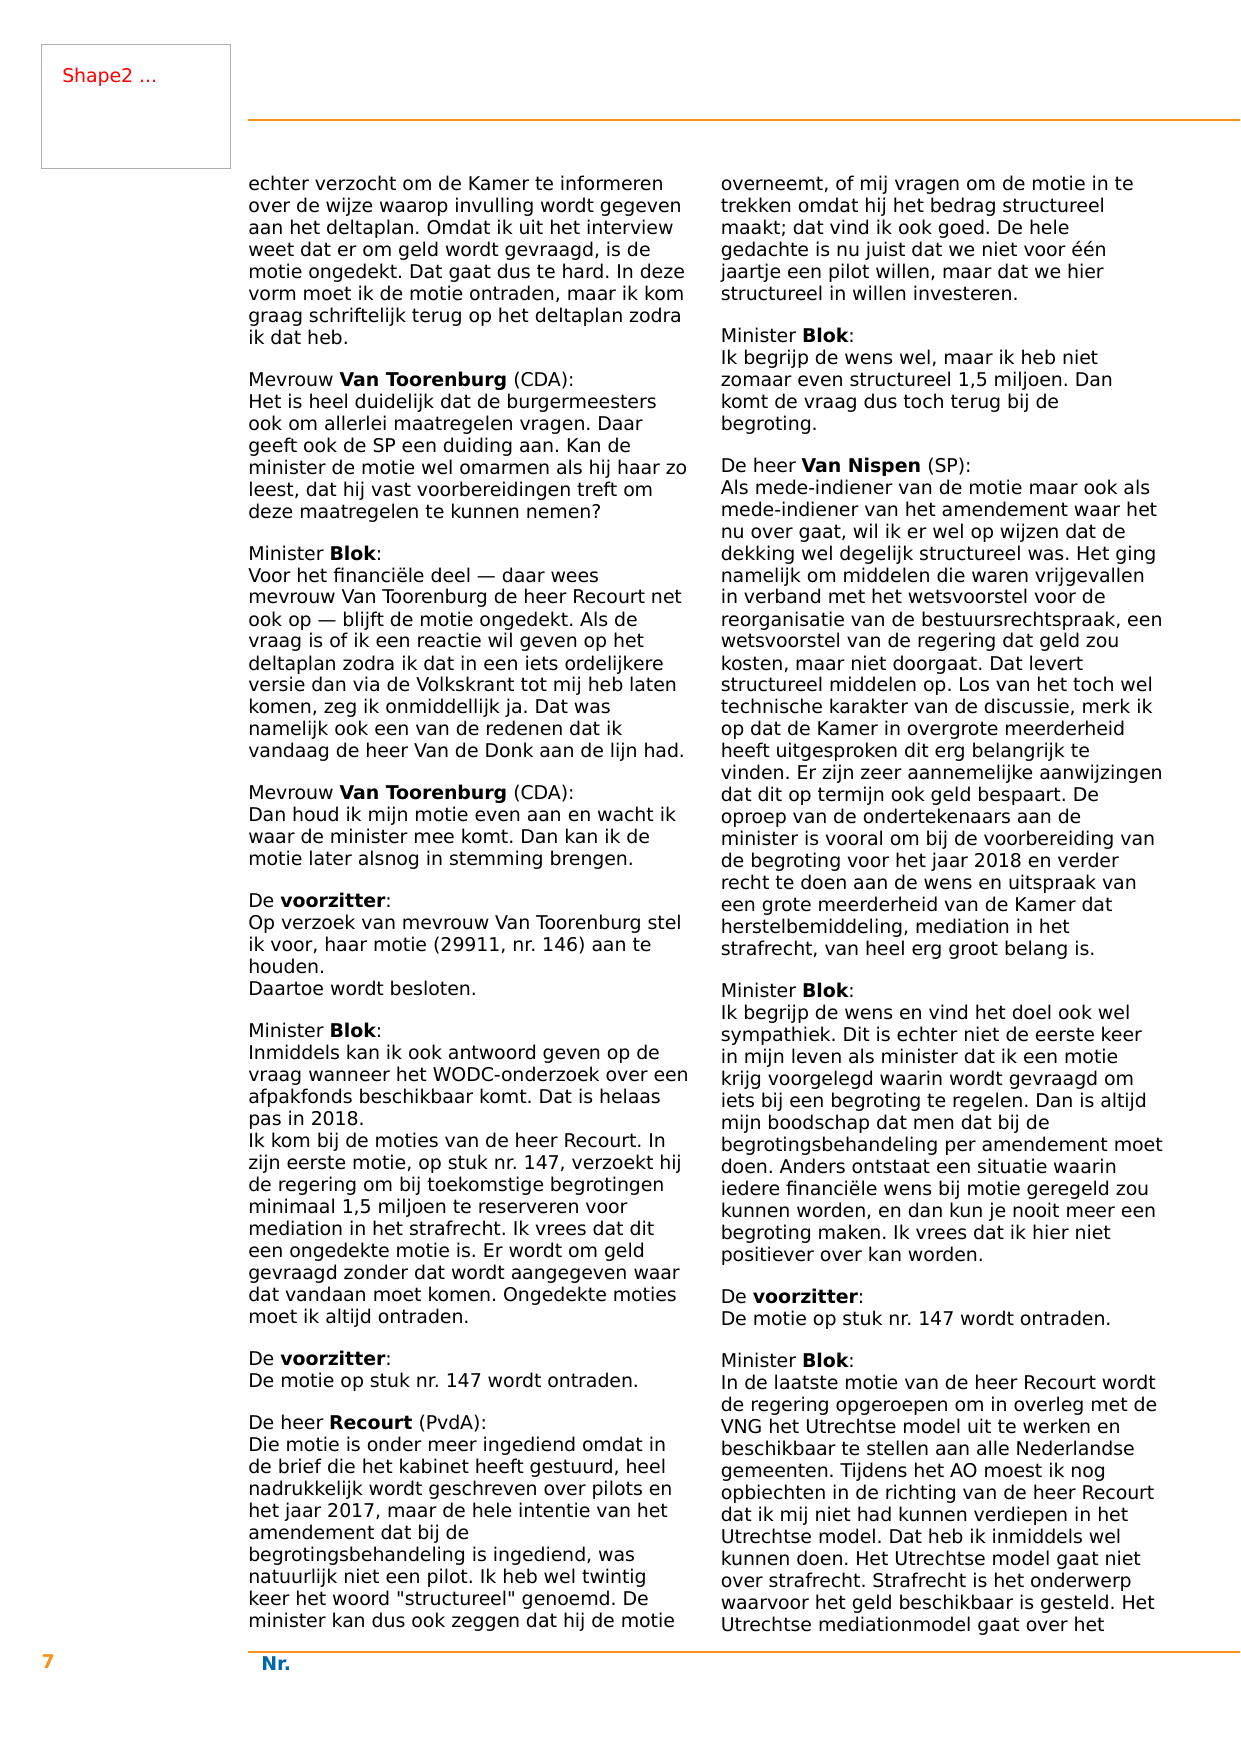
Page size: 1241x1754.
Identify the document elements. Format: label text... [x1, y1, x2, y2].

text De motie op stuk nr. 147 wordt ontraden. [248, 1370, 691, 1392]
text Minister Blok: [721, 980, 1163, 1002]
text Mevrouw Van Toorenburg (CDA): [248, 369, 691, 391]
text Op verzoek van mevrouw Van Toorenburg stel ik voor, haar motie (29911, nr. 146) aan te houden. [248, 912, 691, 978]
text Die motie is onder meer ingediend omdat in de brief die het kabinet heeft gestuurd, heel nadrukkelijk wordt geschreven over pilots en het jaar 2017, maar de hele intentie van het amendement dat bij de begrotingsbehandeling is ingediend, was natuurlijk niet een pilot. Ik heb wel twintig keer het woord "structureel" genoemd. De minister kan dus ook zeggen dat hij de motie [248, 1434, 691, 1632]
text Minister Blok: [248, 542, 691, 564]
text De voorzitter: [248, 1348, 691, 1370]
text De voorzitter: [721, 1286, 1163, 1308]
text Ik kom bij de moties van de heer Recourt. In zijn eerste motie, op stuk nr. 147, verzoekt hij de regering om bij toekomstige begrotingen minimaal 1,5 miljoen te reserveren voor mediation in het strafrecht. Ik vrees dat dit een ongedekte motie is. Er wordt om geld gevraagd zonder dat wordt aangegeven waar dat vandaan moet komen. Ongedekte moties moet ik altijd ontraden. [248, 1130, 691, 1328]
text De motie op stuk nr. 147 wordt ontraden. [721, 1308, 1163, 1330]
text Minister Blok: [721, 1350, 1163, 1372]
text Voor het financiële deel — daar wees mevrouw Van Toorenburg de heer Recourt net ook op — blijft de motie ongedekt. Als de vraag is of ik een reactie wil geven op het deltaplan zodra ik dat in een iets ordelijkere versie dan via de Volkskrant tot mij heb laten komen, zeg ik onmiddellijk ja. Dat was namelijk ook een van de redenen dat ik vandaag de heer Van de Donk aan de lijn had. [248, 564, 691, 762]
text In de laatste motie van de heer Recourt wordt de regering opgeroepen om in overleg met de VNG het Utrechtse model uit te werken en beschikbaar te stellen aan alle Nederlandse gemeenten. Tijdens het AO moest ik nog opbiechten in de richting van de heer Recourt dat ik mij niet had kunnen verdiepen in het Utrechtse model. Dat heb ik inmiddels wel kunnen doen. Het Utrechtse model gaat niet over strafrecht. Strafrecht is het onderwerp waarvoor het geld beschikbaar is gesteld. Het Utrechtse mediationmodel gaat over het [721, 1372, 1163, 1636]
text De heer Recourt (PvdA): [248, 1412, 691, 1434]
text De voorzitter: [248, 890, 691, 912]
text Als mede-indiener van de motie maar ook als mede-indiener van het amendement waar het nu over gaat, wil ik er wel op wijzen dat de dekking wel degelijk structureel was. Het ging namelijk om middelen die waren vrijgevallen in verband met het wetsvoorstel voor de reorganisatie van de bestuursrechtspraak, een wetsvoorstel van de regering dat geld zou kosten, maar niet doorgaat. Dat levert structureel middelen op. Los van het toch wel technische karakter van de discussie, merk ik op dat de Kamer in overgrote meerderheid heeft uitgesproken dit erg belangrijk te vinden. Er zijn zeer aannemelijke aanwijzingen dat dit op termijn ook geld bespaart. De oproep van de ondertekenaars aan de minister is vooral om bij de voorbereiding van de begroting voor het jaar 2018 en verder recht te doen aan de wens en uitspraak van een grote meerderheid van de Kamer dat herstelbemiddeling, mediation in het strafrecht, van heel erg groot belang is. [721, 477, 1163, 960]
text Dan houd ik mijn motie even aan en wacht ik waar de minister mee komt. Dan kan ik de motie later alsnog in stemming brengen. [248, 804, 691, 870]
text Minister Blok: [721, 325, 1163, 347]
text De heer Van Nispen (SP): [721, 454, 1163, 477]
text Mevrouw Van Toorenburg (CDA): [248, 782, 691, 804]
text Daartoe wordt besloten. [248, 978, 691, 1000]
text Minister Blok: [248, 1020, 691, 1042]
text echter verzocht om de Kamer te informeren over de wijze waarop invulling wordt gegeven aan het deltaplan. Omdat ik uit het interview weet dat er om geld wordt gevraagd, is de motie ongedekt. Dat gaat dus te hard. In deze vorm moet ik de motie ontraden, maar ik kom graag schriftelijk terug op het deltaplan zodra ik dat heb. [248, 173, 691, 349]
text Ik begrijp de wens wel, maar ik heb niet zomaar even structureel 1,5 miljoen. Dan komt de vraag dus toch terug bij de begroting. [721, 347, 1163, 434]
text Het is heel duidelijk dat de burgermeesters ook om allerlei maatregelen vragen. Daar geeft ook de SP een duiding aan. Kan de minister de motie wel omarmen als hij haar zo leest, dat hij vast voorbereidingen treft om deze maatregelen te kunnen nemen? [248, 391, 691, 522]
text Inmiddels kan ik ook antwoord geven op de vraag wanneer het WODC-onderzoek over een afpakfonds beschikbaar komt. Dat is helaas pas in 2018. [248, 1042, 691, 1130]
text overneemt, of mij vragen om de motie in te trekken omdat hij het bedrag structureel maakt; dat vind ik ook goed. De hele gedachte is nu juist dat we niet voor één jaartje een pilot willen, maar dat we hier structureel in willen investeren. [721, 173, 1163, 305]
text Ik begrijp de wens en vind het doel ook wel sympathiek. Dit is echter niet de eerste keer in mijn leven als minister dat ik een motie krijg voorgelegd waarin wordt gevraagd om iets bij een begroting te regelen. Dan is altijd mijn boodschap dat men dat bij de begrotingsbehandeling per amendement moet doen. Anders ontstaat een situatie waarin iedere financiële wens bij motie geregeld zou kunnen worden, en dan kun je nooit meer een begroting maken. Ik vrees dat ik hier niet positiever over kan worden. [721, 1002, 1163, 1266]
